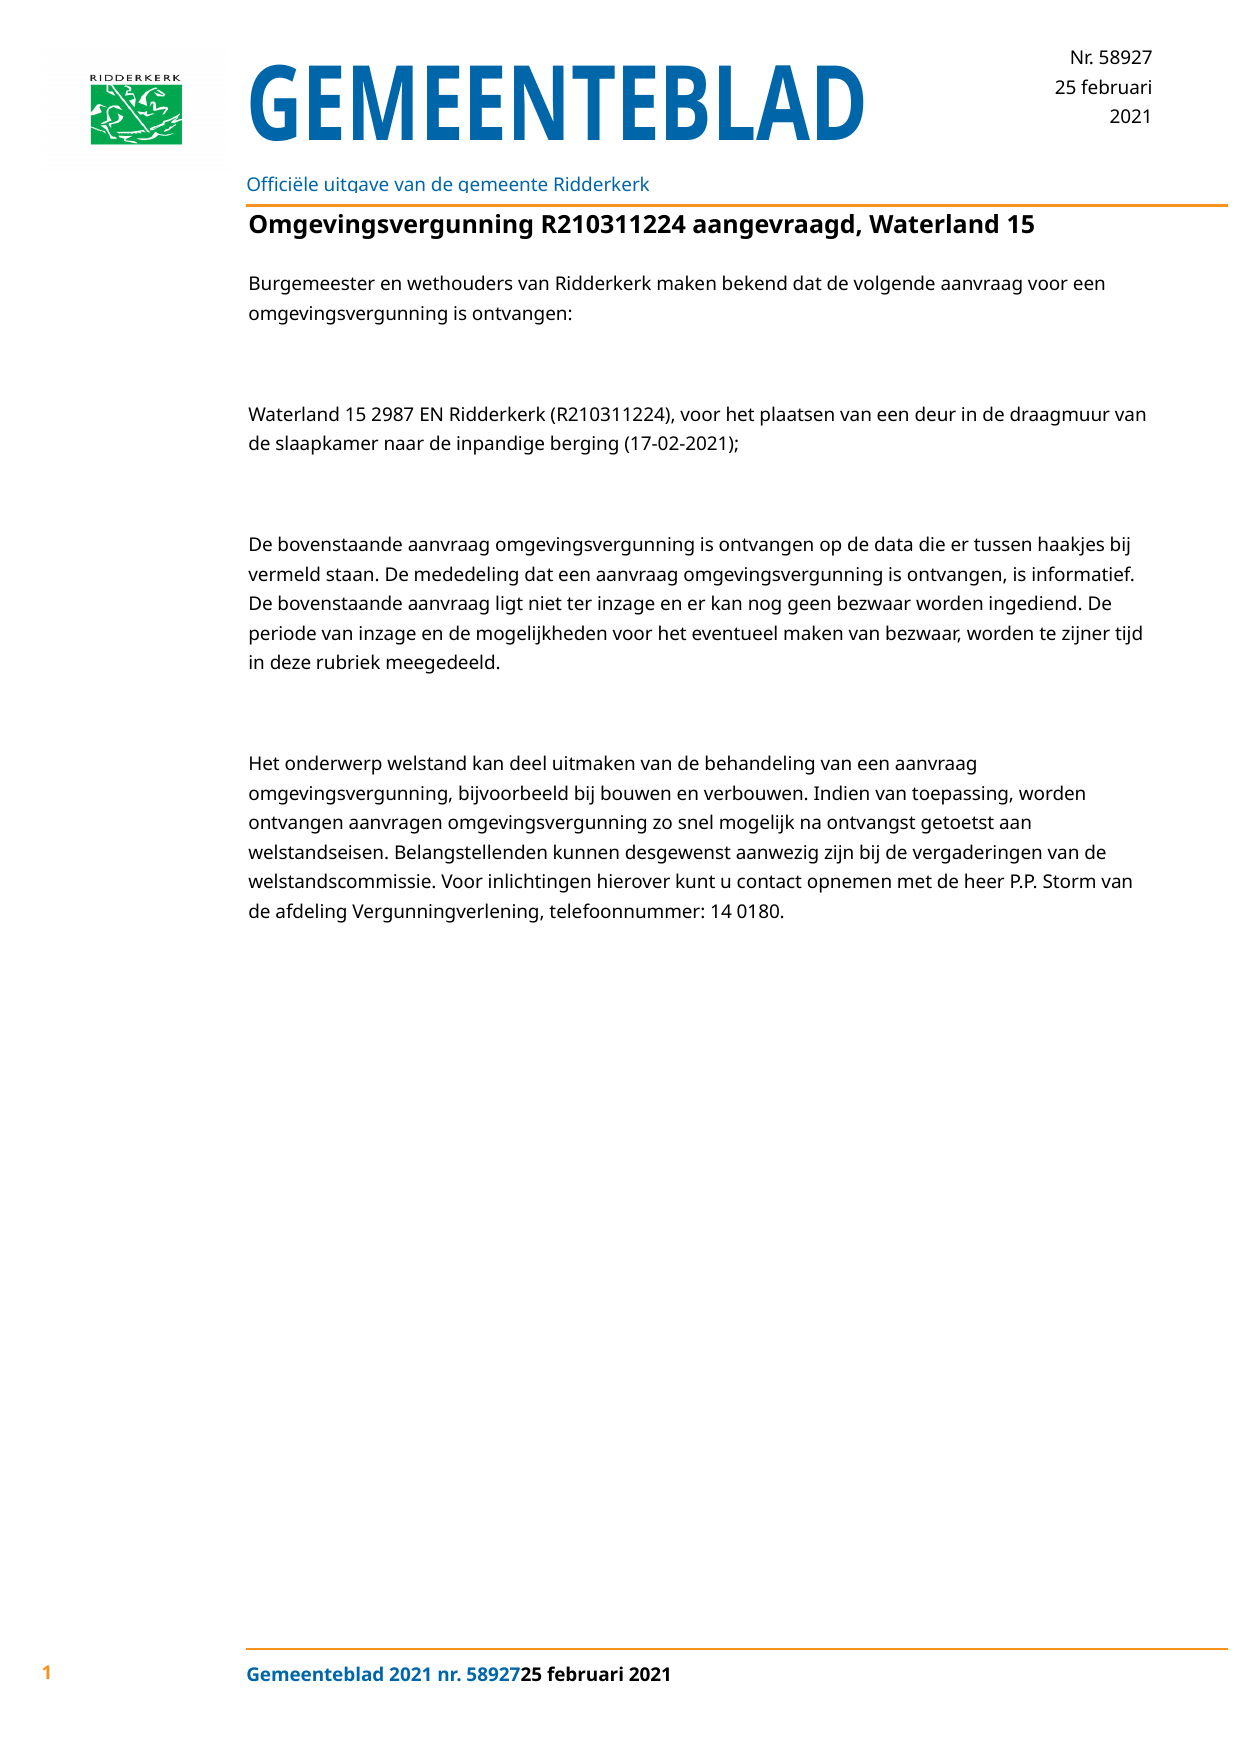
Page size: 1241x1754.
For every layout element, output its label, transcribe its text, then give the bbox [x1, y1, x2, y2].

text Omgevingsvergunning R210311224 aangevraagd, Waterland 15 [248, 207, 1152, 241]
picture [41, 47, 231, 172]
text Het onderwerp welstand kan deel uitmaken van de behandeling van een aanvraag omgevingsvergunning, bijvoorbeeld bij bouwen en verbouwen. Indien van toepassing, worden ontvangen aanvragen omgevingsvergunning zo snel mogelijk na ontvangst getoetst aan welstandseisen. Belangstellenden kunnen desgewenst aanwezig zijn bij de vergaderingen van de welstandscommissie. Voor inlichtingen hierover kunt u contact opnemen met de heer P.P. Storm van de afdeling Vergunningverlening, telefoonnummer: 14 0180. [248, 750, 1152, 924]
text Burgemeester en wethouders van Ridderkerk maken bekend dat de volgende aanvraag voor een omgevingsvergunning is ontvangen: [248, 270, 1152, 326]
text Waterland 15 2987 EN Ridderkerk (R210311224), voor het plaatsen van een deur in de draagmuur van de slaapkamer naar de inpandige berging (17-02-2021); [248, 401, 1152, 456]
text De bovenstaande aanvraag omgevingsvergunning is ontvangen op de data die er tussen haakjes bij vermeld staan. De mededeling dat een aanvraag omgevingsvergunning is ontvangen, is informatief. De bovenstaande aanvraag ligt niet ter inzage en er kan nog geen bezwaar worden ingediend. De periode van inzage en de mogelijkheden voor het eventueel maken van bezwaar, worden te zijner tijd in deze rubriek meegedeeld. [248, 531, 1152, 675]
